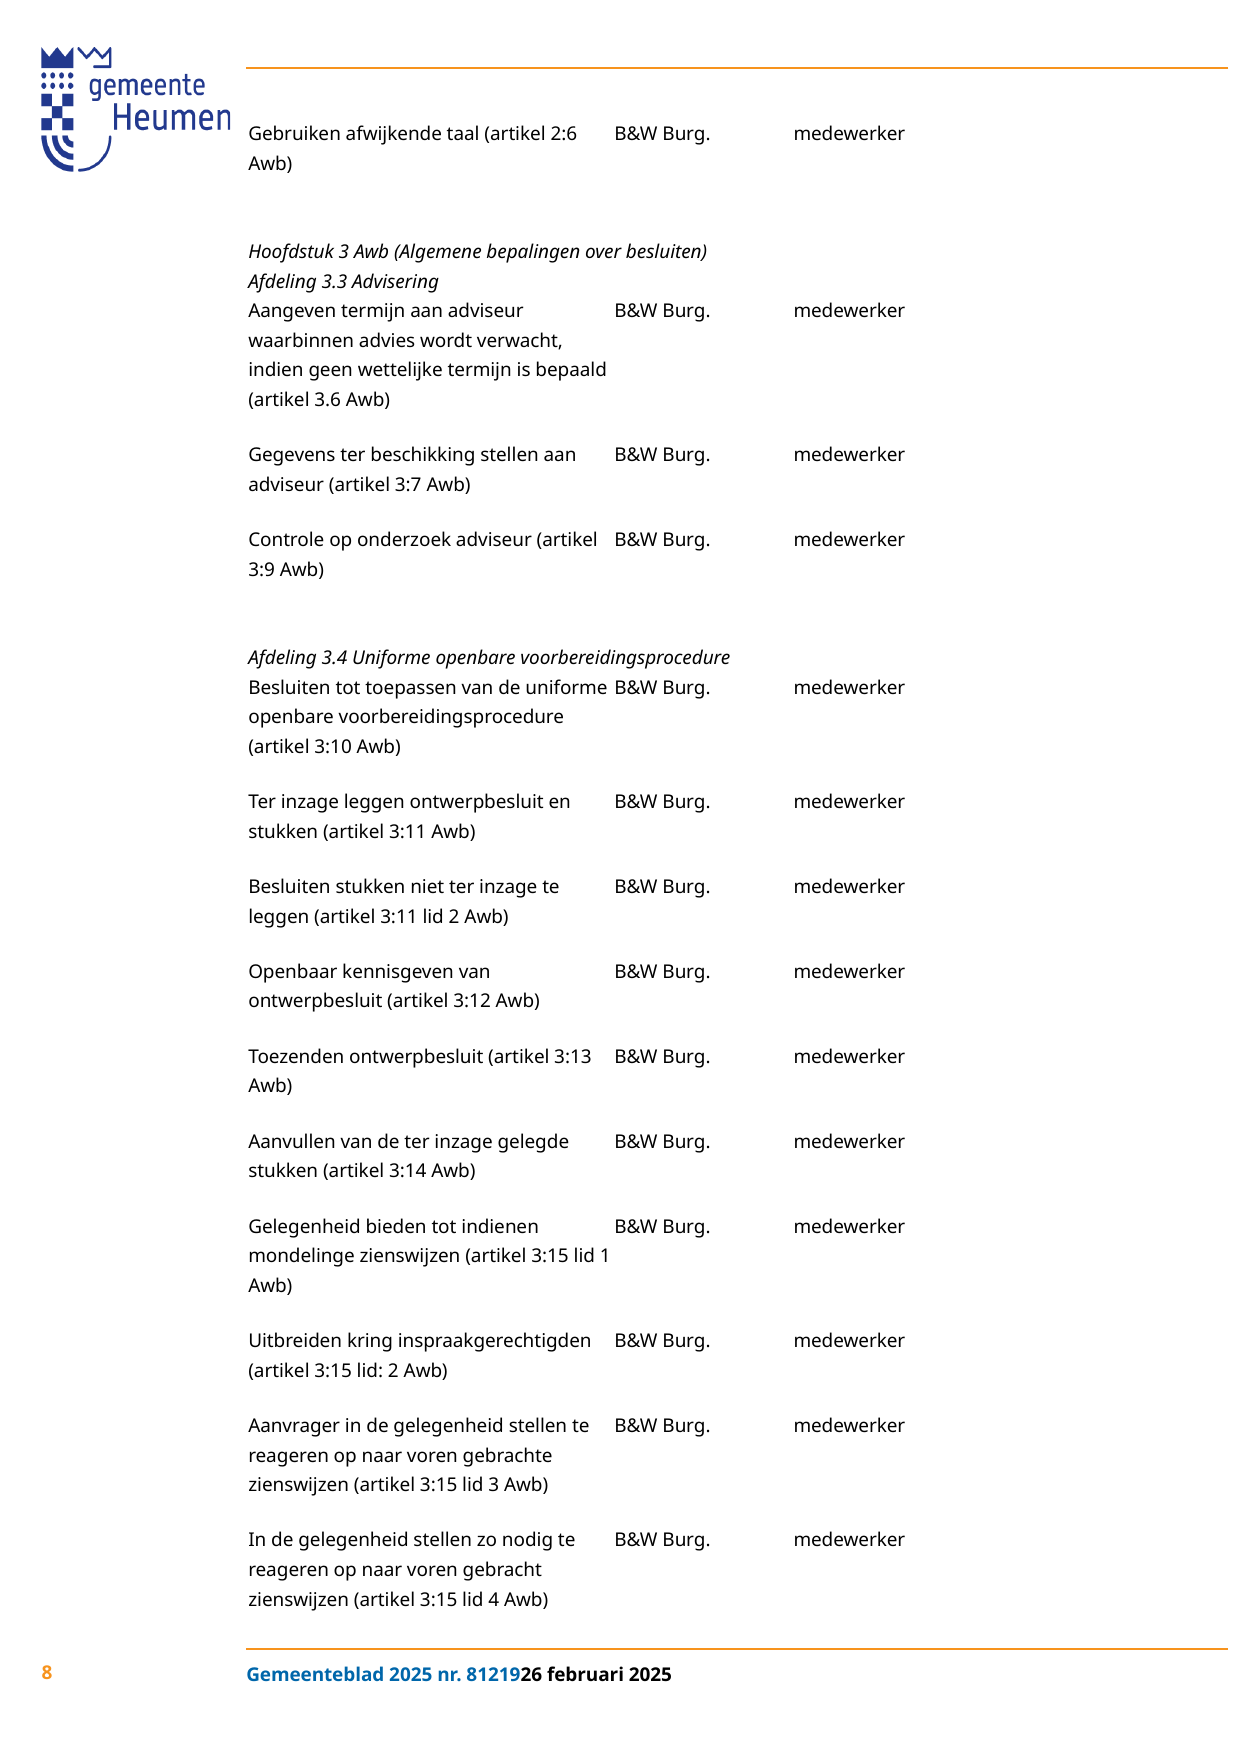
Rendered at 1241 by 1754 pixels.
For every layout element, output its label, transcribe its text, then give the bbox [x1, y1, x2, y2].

table_header Besluiten tot toepassen van de uniforme openbare voorbereidingsprocedure (artikel 3:10 Awb) [248, 674, 614, 788]
table_header medewerker [793, 674, 972, 788]
table_header B&W Burg. [614, 674, 793, 788]
table_cell medewerker [793, 121, 972, 205]
table_header [973, 298, 1152, 442]
table_header [973, 674, 1152, 788]
table_cell [973, 788, 1152, 873]
table_cell Aanvullen van de ter inzage gelegde stukken (artikel 3:14 Awb) [248, 1128, 614, 1213]
table_cell [614, 95, 793, 121]
table_cell medewerker [793, 1213, 972, 1327]
table_cell Gegevens ter beschikking stellen aan adviseur (artikel 3:7 Awb) [248, 442, 614, 526]
table_cell [973, 958, 1152, 1043]
table_cell medewerker [793, 788, 972, 873]
table_cell Controle op onderzoek adviseur (artikel 3:9 Awb) [248, 526, 614, 611]
table_cell B&W Burg. [614, 121, 793, 205]
text Afdeling 3.3 Advisering [248, 268, 1152, 293]
table_cell Openbaar kennisgeven van ontwerpbesluit (artikel 3:12 Awb) [248, 958, 614, 1043]
table_cell [973, 1213, 1152, 1327]
text Hoofdstuk 3 Awb (Algemene bepalingen over besluiten) [248, 238, 1152, 264]
table_cell [973, 1412, 1152, 1527]
table_cell B&W Burg. [614, 788, 793, 873]
table_cell Gelegenheid bieden tot indienen mondelinge zienswijzen (artikel 3:15 lid 1 Awb) [248, 1213, 614, 1327]
table_header B&W Burg. [614, 298, 793, 442]
table_cell [973, 95, 1152, 121]
table_header Aangeven termijn aan adviseur waarbinnen advies wordt verwacht, indien geen wettelijke termijn is bepaald (artikel 3.6 Awb) [248, 298, 614, 442]
table_cell medewerker [793, 1043, 972, 1128]
table_header medewerker [793, 298, 972, 442]
table_cell medewerker [793, 1412, 972, 1527]
table_cell [973, 1043, 1152, 1128]
table_cell [973, 526, 1152, 611]
table_cell Toezenden ontwerpbesluit (artikel 3:13 Awb) [248, 1043, 614, 1128]
picture [41, 47, 231, 172]
table_cell Aanvrager in de gelegenheid stellen te reageren op naar voren gebrachte zienswijzen (artikel 3:15 lid 3 Awb) [248, 1412, 614, 1527]
table_cell B&W Burg. [614, 1213, 793, 1327]
text Afdeling 3.4 Uniforme openbare voorbereidingsprocedure [248, 644, 1152, 670]
table_cell B&W Burg. [614, 1128, 793, 1213]
table_cell Gebruiken afwijkende taal (artikel 2:6 Awb) [248, 121, 614, 205]
table_cell medewerker [793, 442, 972, 526]
table_cell [973, 1327, 1152, 1412]
table_cell B&W Burg. [614, 1043, 793, 1128]
table_cell [973, 442, 1152, 526]
table_cell medewerker [793, 526, 972, 611]
table_cell B&W Burg. [614, 1412, 793, 1527]
table_cell In de gelegenheid stellen zo nodig te reageren op naar voren gebracht zienswijzen (artikel 3:15 lid 4 Awb) [248, 1527, 614, 1612]
table_cell medewerker [793, 958, 972, 1043]
table_cell [973, 1527, 1152, 1612]
table_cell Uitbreiden kring inspraakgerechtigden (artikel 3:15 lid: 2 Awb) [248, 1327, 614, 1412]
table_cell B&W Burg. [614, 526, 793, 611]
table_cell [973, 121, 1152, 205]
table_cell medewerker [793, 1327, 972, 1412]
table_cell medewerker [793, 1128, 972, 1213]
table_cell B&W Burg. [614, 958, 793, 1043]
table_cell [248, 95, 614, 121]
table_cell medewerker [793, 873, 972, 958]
table_cell [973, 873, 1152, 958]
table_cell B&W Burg. [614, 442, 793, 526]
table_cell [793, 95, 972, 121]
table_cell Besluiten stukken niet ter inzage te leggen (artikel 3:11 lid 2 Awb) [248, 873, 614, 958]
table_cell medewerker [793, 1527, 972, 1612]
table_cell B&W Burg. [614, 1527, 793, 1612]
table_cell B&W Burg. [614, 1327, 793, 1412]
table_cell [973, 1128, 1152, 1213]
table_cell Ter inzage leggen ontwerpbesluit en stukken (artikel 3:11 Awb) [248, 788, 614, 873]
table_cell B&W Burg. [614, 873, 793, 958]
